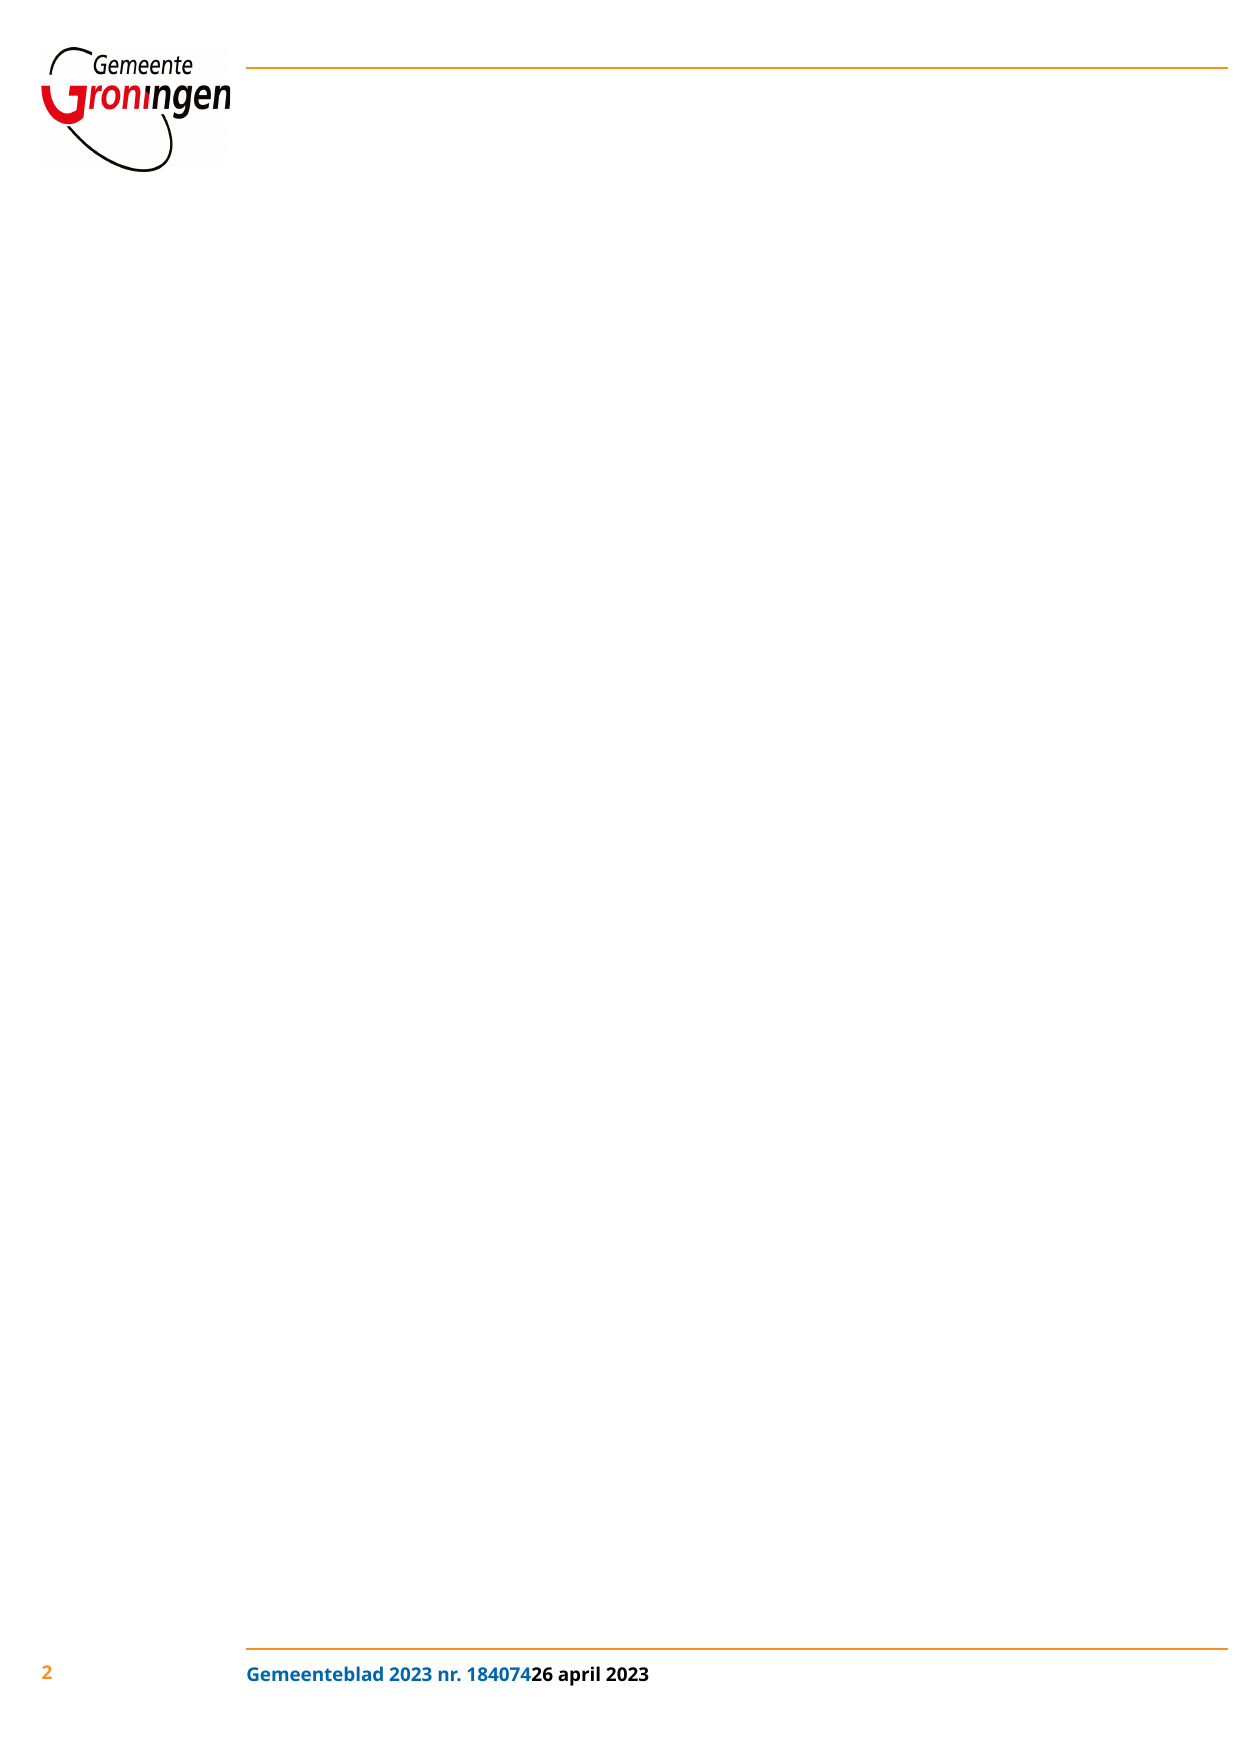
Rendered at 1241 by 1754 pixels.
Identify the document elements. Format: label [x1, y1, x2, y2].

picture [41, 47, 231, 172]
